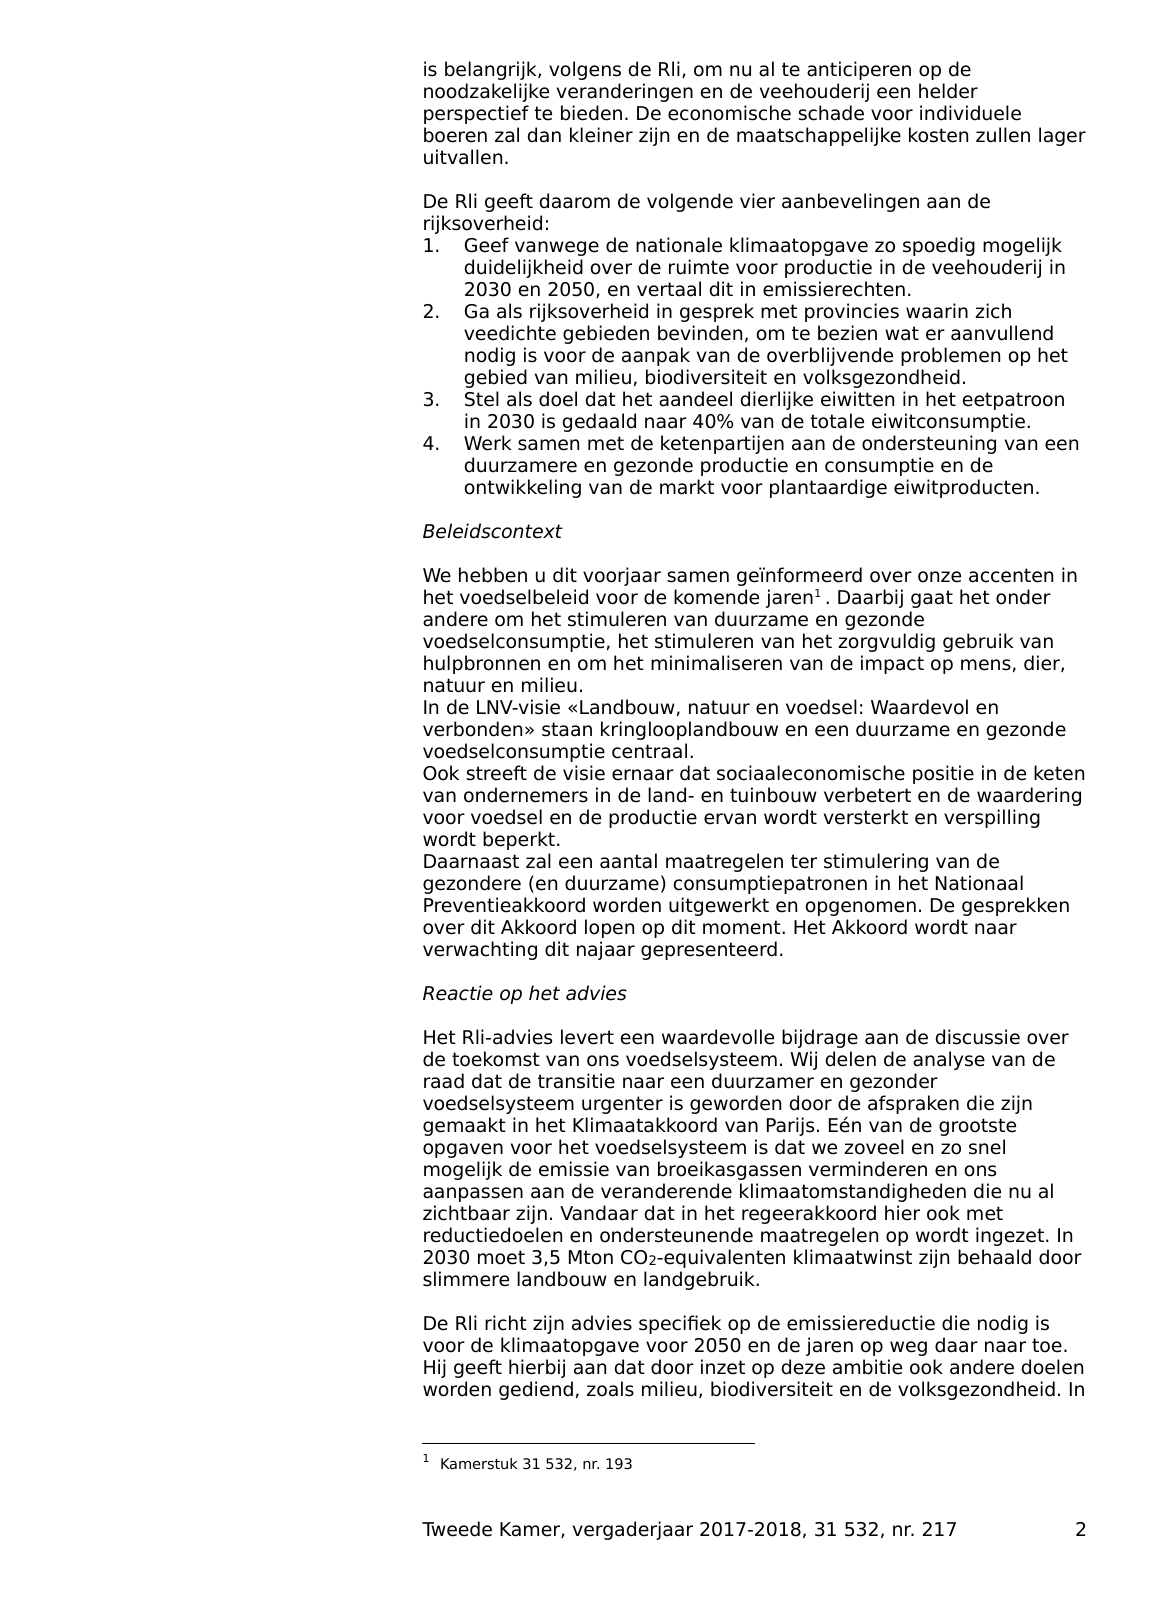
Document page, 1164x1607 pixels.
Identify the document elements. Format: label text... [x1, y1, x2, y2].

text 2. Ga als rijksoverheid in gesprek met provincies waarin zich veedichte gebieden bevinden, om te bezien wat er aanvullend nodig is voor de aanpak van de overblijvende problemen op het gebied van milieu, biodiversiteit en volksgezondheid. [422, 301, 1087, 389]
text 4. Werk samen met de ketenpartijen aan de ondersteuning van een duurzamere en gezonde productie en consumptie en de ontwikkeling van de markt voor plantaardige eiwitproducten. [422, 433, 1087, 499]
text is belangrijk, volgens de Rli, om nu al te anticiperen op de noodzakelijke veranderingen en de veehouderij een helder perspectief te bieden. De economische schade voor individuele boeren zal dan kleiner zijn en de maatschappelijke kosten zullen lager uitvallen. [422, 59, 1087, 169]
text 1. Geef vanwege de nationale klimaatopgave zo spoedig mogelijk duidelijkheid over de ruimte voor productie in de veehouderij in 2030 en 2050, en vertaal dit in emissierechten. [422, 235, 1087, 301]
text Ook streeft de visie ernaar dat sociaaleconomische positie in de keten van ondernemers in de land- en tuinbouw verbetert en de waardering voor voedsel en de productie ervan wordt versterkt en verspilling wordt beperkt. [422, 763, 1087, 851]
text In de LNV-visie «Landbouw, natuur en voedsel: Waardevol en verbonden» staan kringlooplandbouw en een duurzame en gezonde voedselconsumptie centraal. [422, 697, 1087, 763]
text Kamerstuk 31 532, nr. 193 [422, 1452, 1087, 1474]
subtitle Reactie op het advies [422, 983, 1087, 1005]
text Daarnaast zal een aantal maatregelen ter stimulering van de gezondere (en duurzame) consumptiepatronen in het Nationaal Preventieakkoord worden uitgewerkt en opgenomen. De gesprekken over dit Akkoord lopen op dit moment. Het Akkoord wordt naar verwachting dit najaar gepresenteerd. [422, 851, 1087, 961]
text 3. Stel als doel dat het aandeel dierlijke eiwitten in het eetpatroon in 2030 is gedaald naar 40% van de totale eiwitconsumptie. [422, 389, 1087, 433]
text De Rli richt zijn advies specifiek op de emissiereductie die nodig is voor de klimaatopgave voor 2050 en de jaren op weg daar naar toe. Hij geeft hierbij aan dat door inzet op deze ambitie ook andere doelen worden gediend, zoals milieu, biodiversiteit en de volksgezondheid. In [422, 1313, 1087, 1401]
subtitle Beleidscontext [422, 521, 1087, 543]
text De Rli geeft daarom de volgende vier aanbevelingen aan de rijksoverheid: [422, 191, 1087, 235]
text We hebben u dit voorjaar samen geïnformeerd over onze accenten in het voedselbeleid voor de komende jaren. Daarbij gaat het onder andere om het stimuleren van duurzame en gezonde voedselconsumptie, het stimuleren van het zorgvuldig gebruik van hulpbronnen en om het minimaliseren van de impact op mens, dier, natuur en milieu. [422, 565, 1087, 697]
text Het Rli-advies levert een waardevolle bijdrage aan de discussie over de toekomst van ons voedselsysteem. Wij delen de analyse van de raad dat de transitie naar een duurzamer en gezonder voedselsysteem urgenter is geworden door de afspraken die zijn gemaakt in het Klimaatakkoord van Parijs. Eén van de grootste opgaven voor het voedselsysteem is dat we zoveel en zo snel mogelijk de emissie van broeikasgassen verminderen en ons aanpassen aan de veranderende klimaatomstandigheden die nu al zichtbaar zijn. Vandaar dat in het regeerakkoord hier ook met reductiedoelen en ondersteunende maatregelen op wordt ingezet. In 2030 moet 3,5 Mton CO2-equivalenten klimaatwinst zijn behaald door slimmere landbouw en landgebruik. [422, 1027, 1087, 1291]
